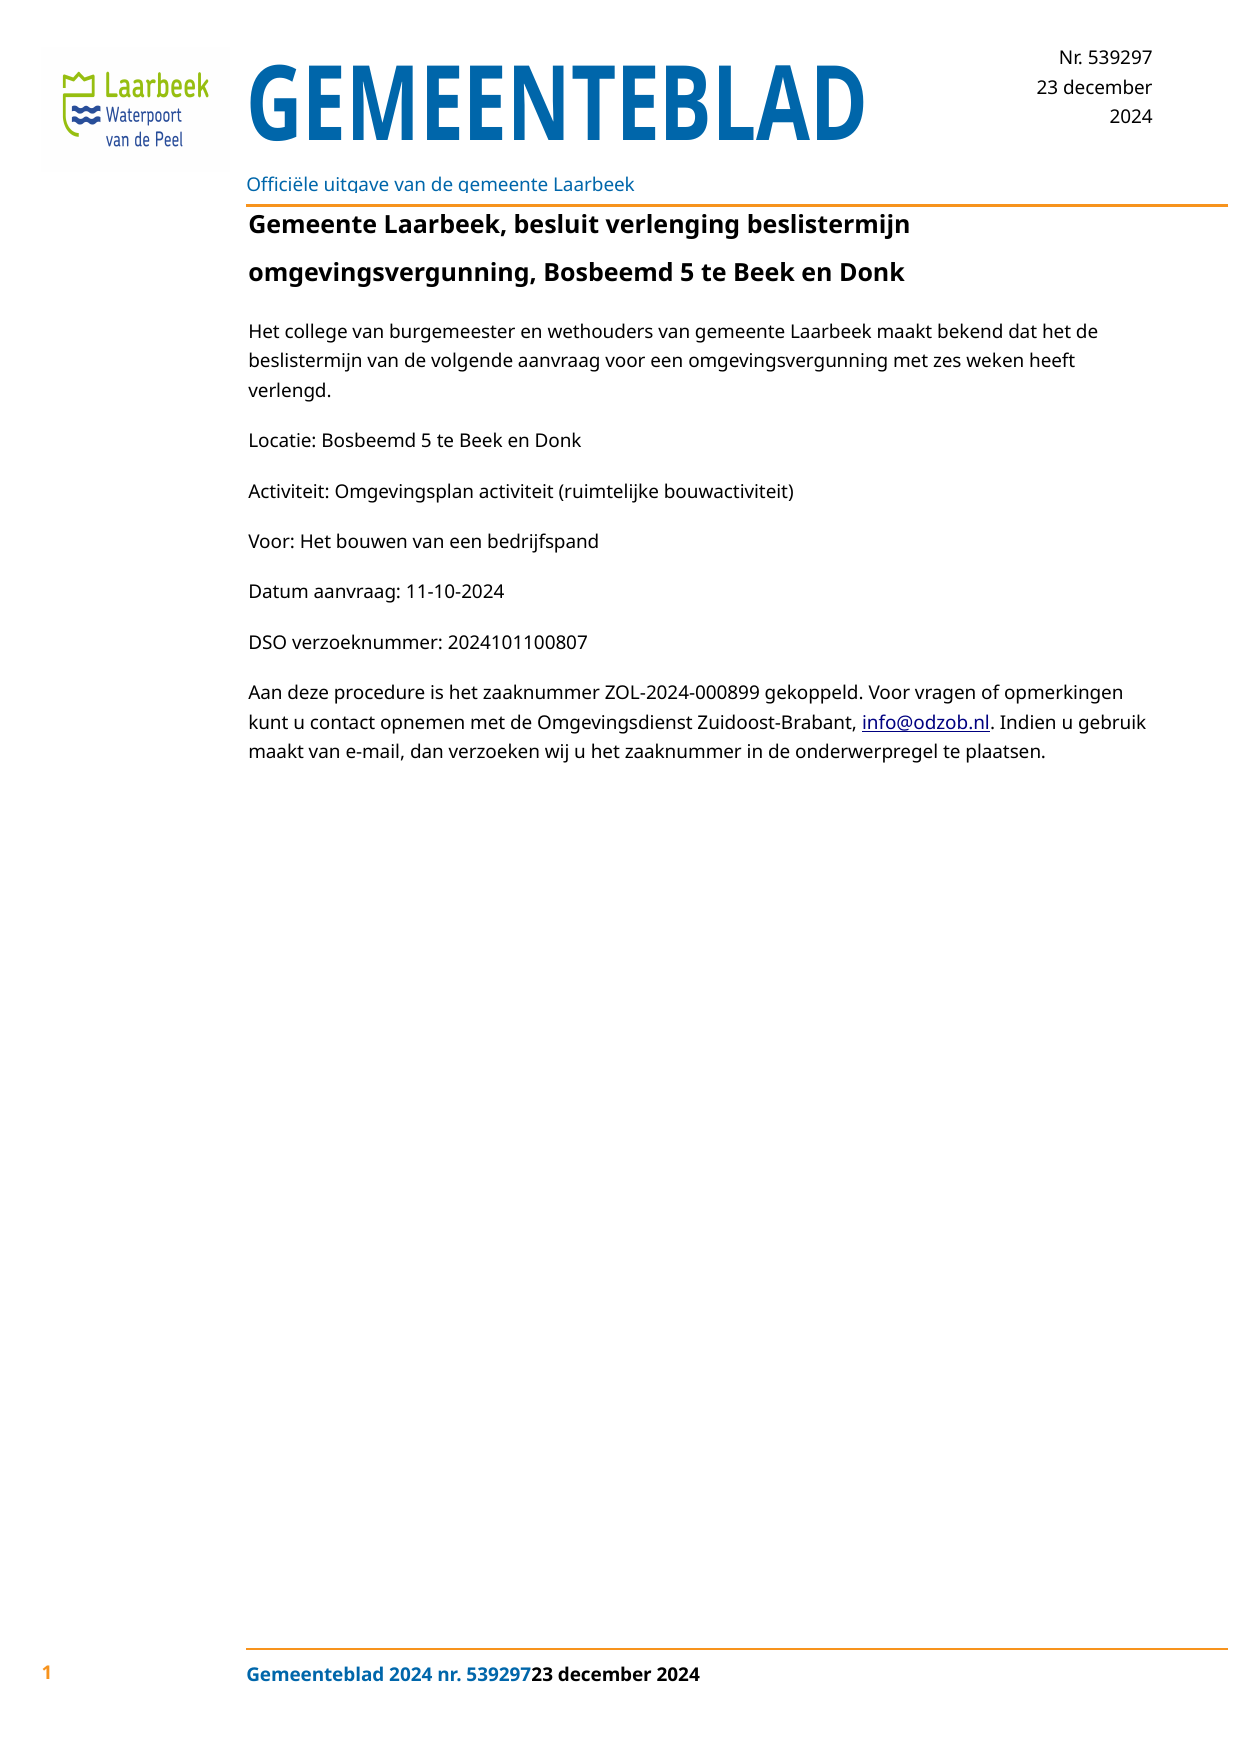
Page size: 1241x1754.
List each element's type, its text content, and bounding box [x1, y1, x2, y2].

text Het college van burgemeester en wethouders van gemeente Laarbeek maakt bekend dat het de beslistermijn van de volgende aanvraag voor een omgevingsvergunning met zes weken heeft verlengd. [248, 318, 1152, 403]
text DSO verzoeknummer: 2024101100807 [248, 629, 1152, 655]
text Voor: Het bouwen van een bedrijfspand [248, 528, 1152, 554]
text Aan deze procedure is het zaaknummer ZOL-2024-000899 gekoppeld. Voor vragen of opmerkingen kunt u contact opnemen met de Omgevingsdienst Zuidoost-Brabant, info@odzob.nl. Indien u gebruik maakt van e-mail, dan verzoeken wij u het zaaknummer in de onderwerpregel te plaatsen. [248, 679, 1152, 764]
text Locatie: Bosbeemd 5 te Beek en Donk [248, 427, 1152, 453]
text Activiteit: Omgevingsplan activiteit (ruimtelijke bouwactiviteit) [248, 478, 1152, 504]
picture [41, 47, 231, 172]
text Datum aanvraag: 11-10-2024 [248, 579, 1152, 604]
text Gemeente Laarbeek, besluit verlenging beslistermijn omgevingsvergunning, Bosbeemd 5 te Beek en Donk [248, 207, 1152, 288]
